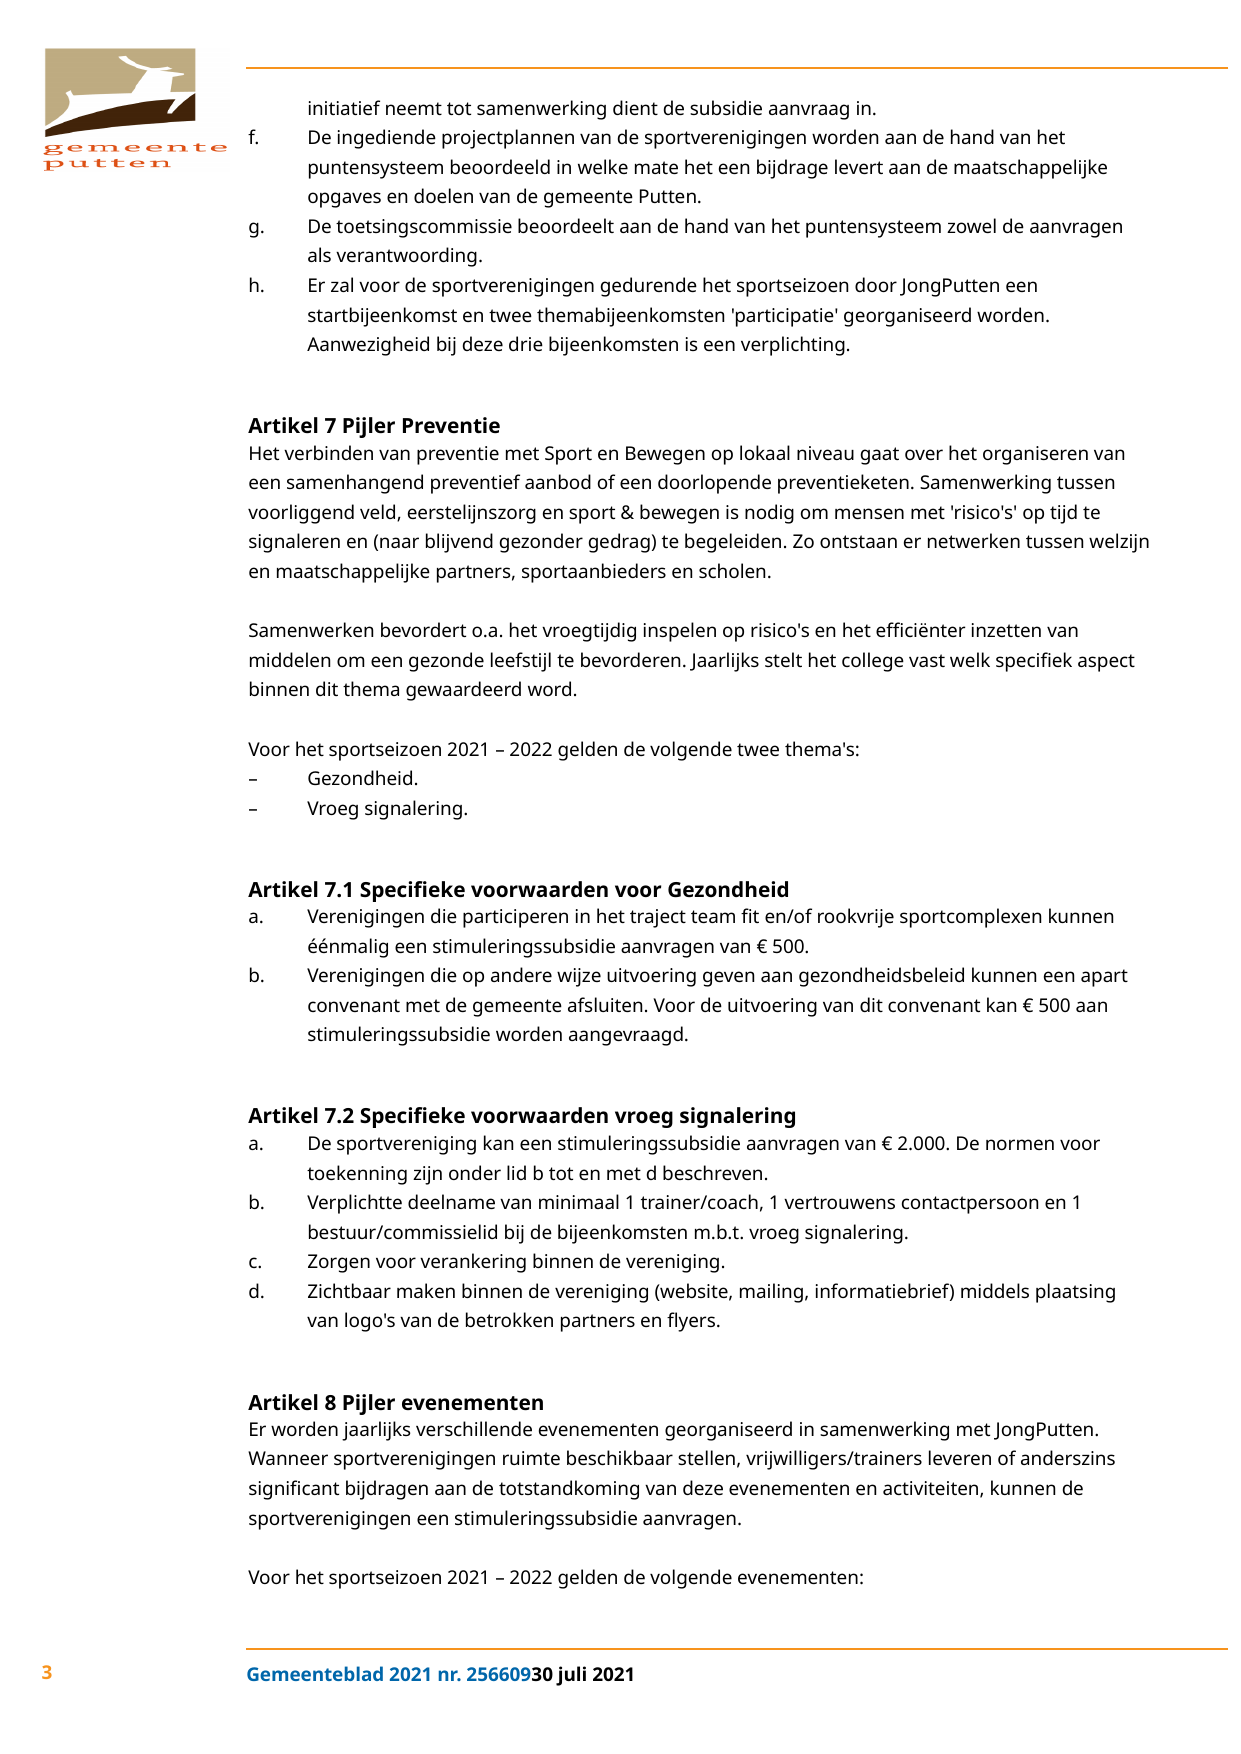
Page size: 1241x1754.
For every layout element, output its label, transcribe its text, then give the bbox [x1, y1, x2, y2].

list Gezondheid. [248, 765, 1152, 791]
text Voor het sportseizoen 2021 – 2022 gelden de volgende evenementen: [248, 1564, 1152, 1590]
list Vroeg signalering. [248, 795, 1152, 821]
list De toetsingscommissie beoordeelt aan de hand van het puntensysteem zowel de aanvragen als verantwoording. [248, 213, 1152, 268]
list Verplichtte deelname van minimaal 1 trainer/coach, 1 vertrouwens contactpersoon en 1 bestuur/commissielid bij de bijeenkomsten m.b.t. vroeg signalering. [248, 1189, 1152, 1244]
list Zichtbaar maken binnen de vereniging (website, mailing, informatiebrief) middels plaatsing van logo's van de betrokken partners en flyers. [248, 1278, 1152, 1333]
text Het verbinden van preventie met Sport en Bewegen op lokaal niveau gaat over het organiseren van een samenhangend preventief aanbod of een doorlopende preventieketen. Samenwerking tussen voorliggend veld, eerstelijnszorg en sport & bewegen is nodig om mensen met 'risico's' op tijd te signaleren en (naar blijvend gezonder gedrag) te begeleiden. Zo ontstaan er netwerken tussen welzijn en maatschappelijke partners, sportaanbieders en scholen. [248, 440, 1152, 584]
list Zorgen voor verankering binnen de vereniging. [248, 1248, 1152, 1274]
text Artikel 8 Pijler evenementen [248, 1388, 1152, 1416]
text Artikel 7 Pijler Preventie [248, 411, 1152, 440]
text Artikel 7.1 Specifieke voorwaarden voor Gezondheid [248, 875, 1152, 903]
list De sportvereniging kan een stimuleringssubsidie aanvragen van € 2.000. De normen voor toekenning zijn onder lid b tot en met d beschreven. [248, 1130, 1152, 1185]
text Samenwerken bevordert o.a. het vroegtijdig inspelen op risico's en het efficiënter inzetten van middelen om een gezonde leefstijl te bevorderen. Jaarlijks stelt het college vast welk specifiek aspect binnen dit thema gewaardeerd word. [248, 617, 1152, 702]
list initiatief neemt tot samenwerking dient de subsidie aanvraag in. [248, 95, 1152, 121]
text Artikel 7.2 Specifieke voorwaarden vroeg signalering [248, 1102, 1152, 1130]
list Er zal voor de sportverenigingen gedurende het sportseizoen door JongPutten een startbijeenkomst en twee themabijeenkomsten 'participatie' georganiseerd worden. Aanwezigheid bij deze drie bijeenkomsten is een verplichting. [248, 272, 1152, 357]
text Voor het sportseizoen 2021 – 2022 gelden de volgende twee thema's: [248, 736, 1152, 761]
list Verenigingen die participeren in het traject team fit en/of rookvrije sportcomplexen kunnen éénmalig een stimuleringssubsidie aanvragen van € 500. [248, 903, 1152, 959]
picture [41, 47, 231, 172]
text Er worden jaarlijks verschillende evenementen georganiseerd in samenwerking met JongPutten. Wanneer sportverenigingen ruimte beschikbaar stellen, vrijwilligers/trainers leveren of anderszins significant bijdragen aan de totstandkoming van deze evenementen en activiteiten, kunnen de sportverenigingen een stimuleringssubsidie aanvragen. [248, 1416, 1152, 1531]
list De ingediende projectplannen van de sportverenigingen worden aan de hand van het puntensysteem beoordeeld in welke mate het een bijdrage levert aan de maatschappelijke opgaves en doelen van de gemeente Putten. [248, 124, 1152, 209]
list Verenigingen die op andere wijze uitvoering geven aan gezondheidsbeleid kunnen een apart convenant met de gemeente afsluiten. Voor de uitvoering van dit convenant kan € 500 aan stimuleringssubsidie worden aangevraagd. [248, 962, 1152, 1047]
